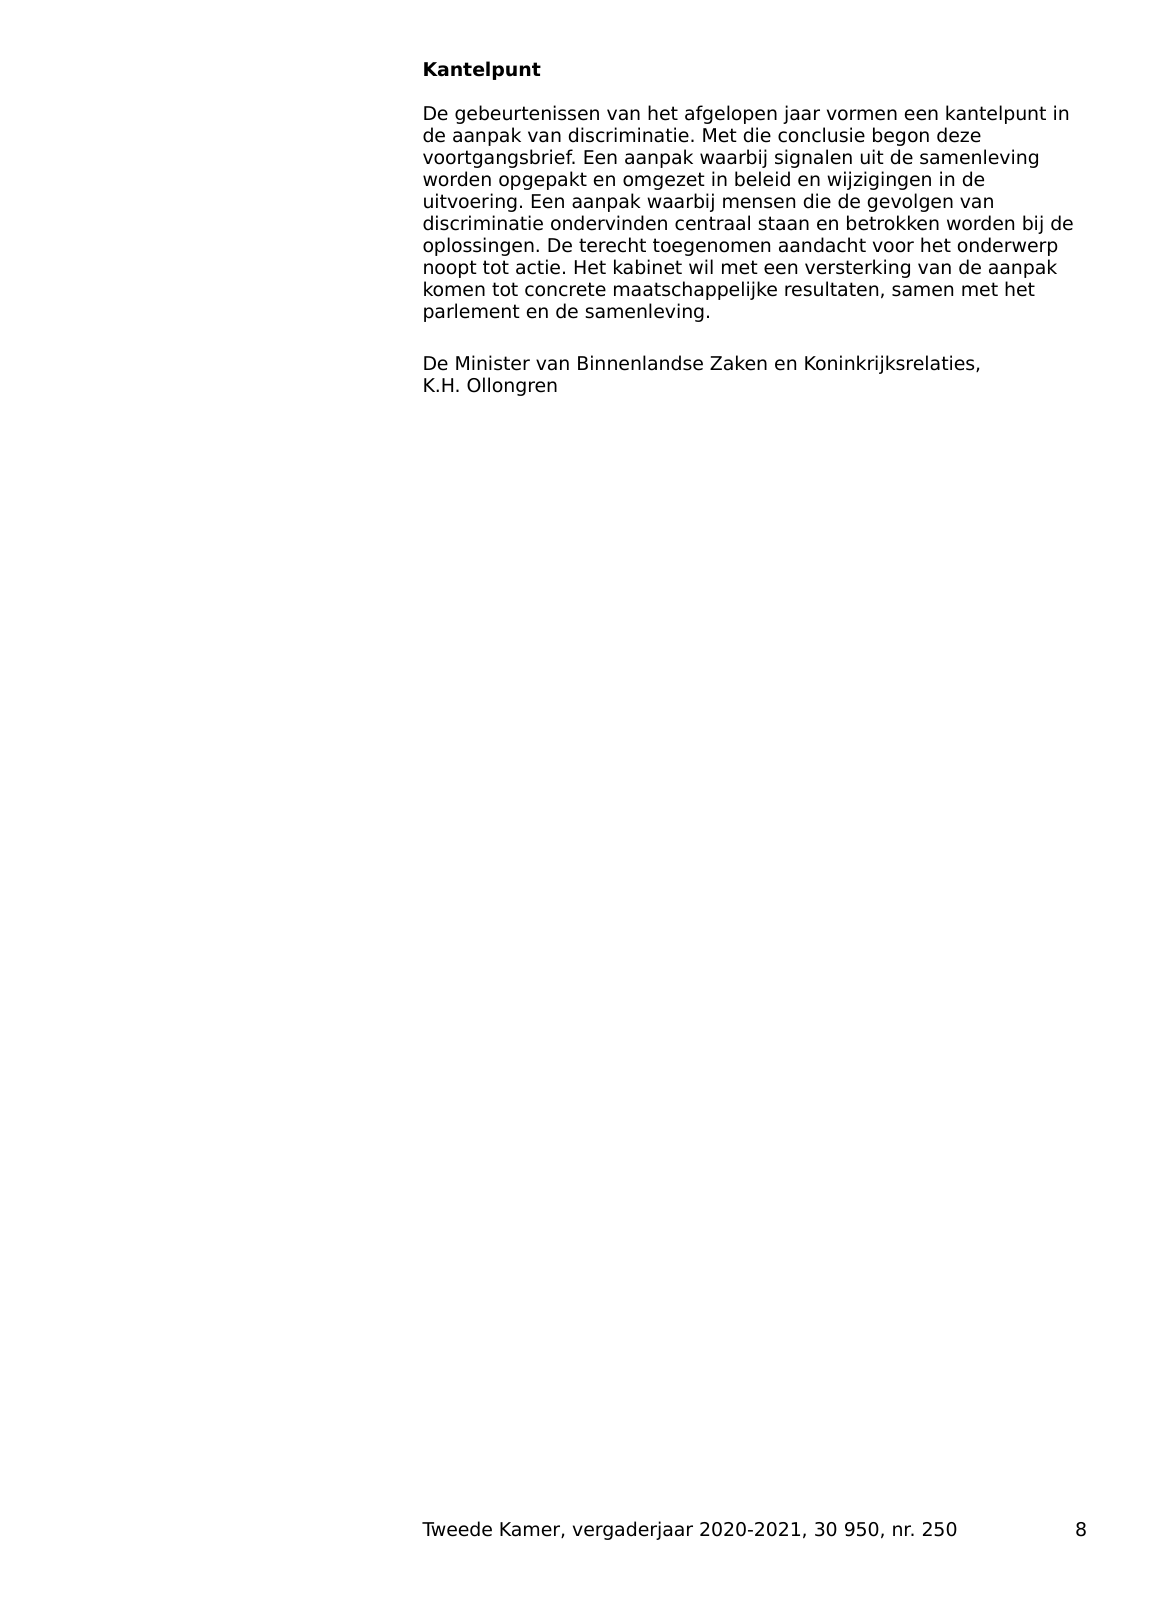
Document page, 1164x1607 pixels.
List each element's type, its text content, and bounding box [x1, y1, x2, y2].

text De gebeurtenissen van het afgelopen jaar vormen een kantelpunt in de aanpak van discriminatie. Met die conclusie begon deze voortgangsbrief. Een aanpak waarbij signalen uit de samenleving worden opgepakt en omgezet in beleid en wijzigingen in de uitvoering. Een aanpak waarbij mensen die de gevolgen van discriminatie ondervinden centraal staan en betrokken worden bij de oplossingen. De terecht toegenomen aandacht voor het onderwerp noopt tot actie. Het kabinet wil met een versterking van de aanpak komen tot concrete maatschappelijke resultaten, samen met het parlement en de samenleving. [422, 103, 1087, 323]
text De Minister van Binnenlandse Zaken en Koninkrijksrelaties, K.H. Ollongren [422, 353, 1087, 397]
subtitle Kantelpunt [422, 59, 1087, 81]
